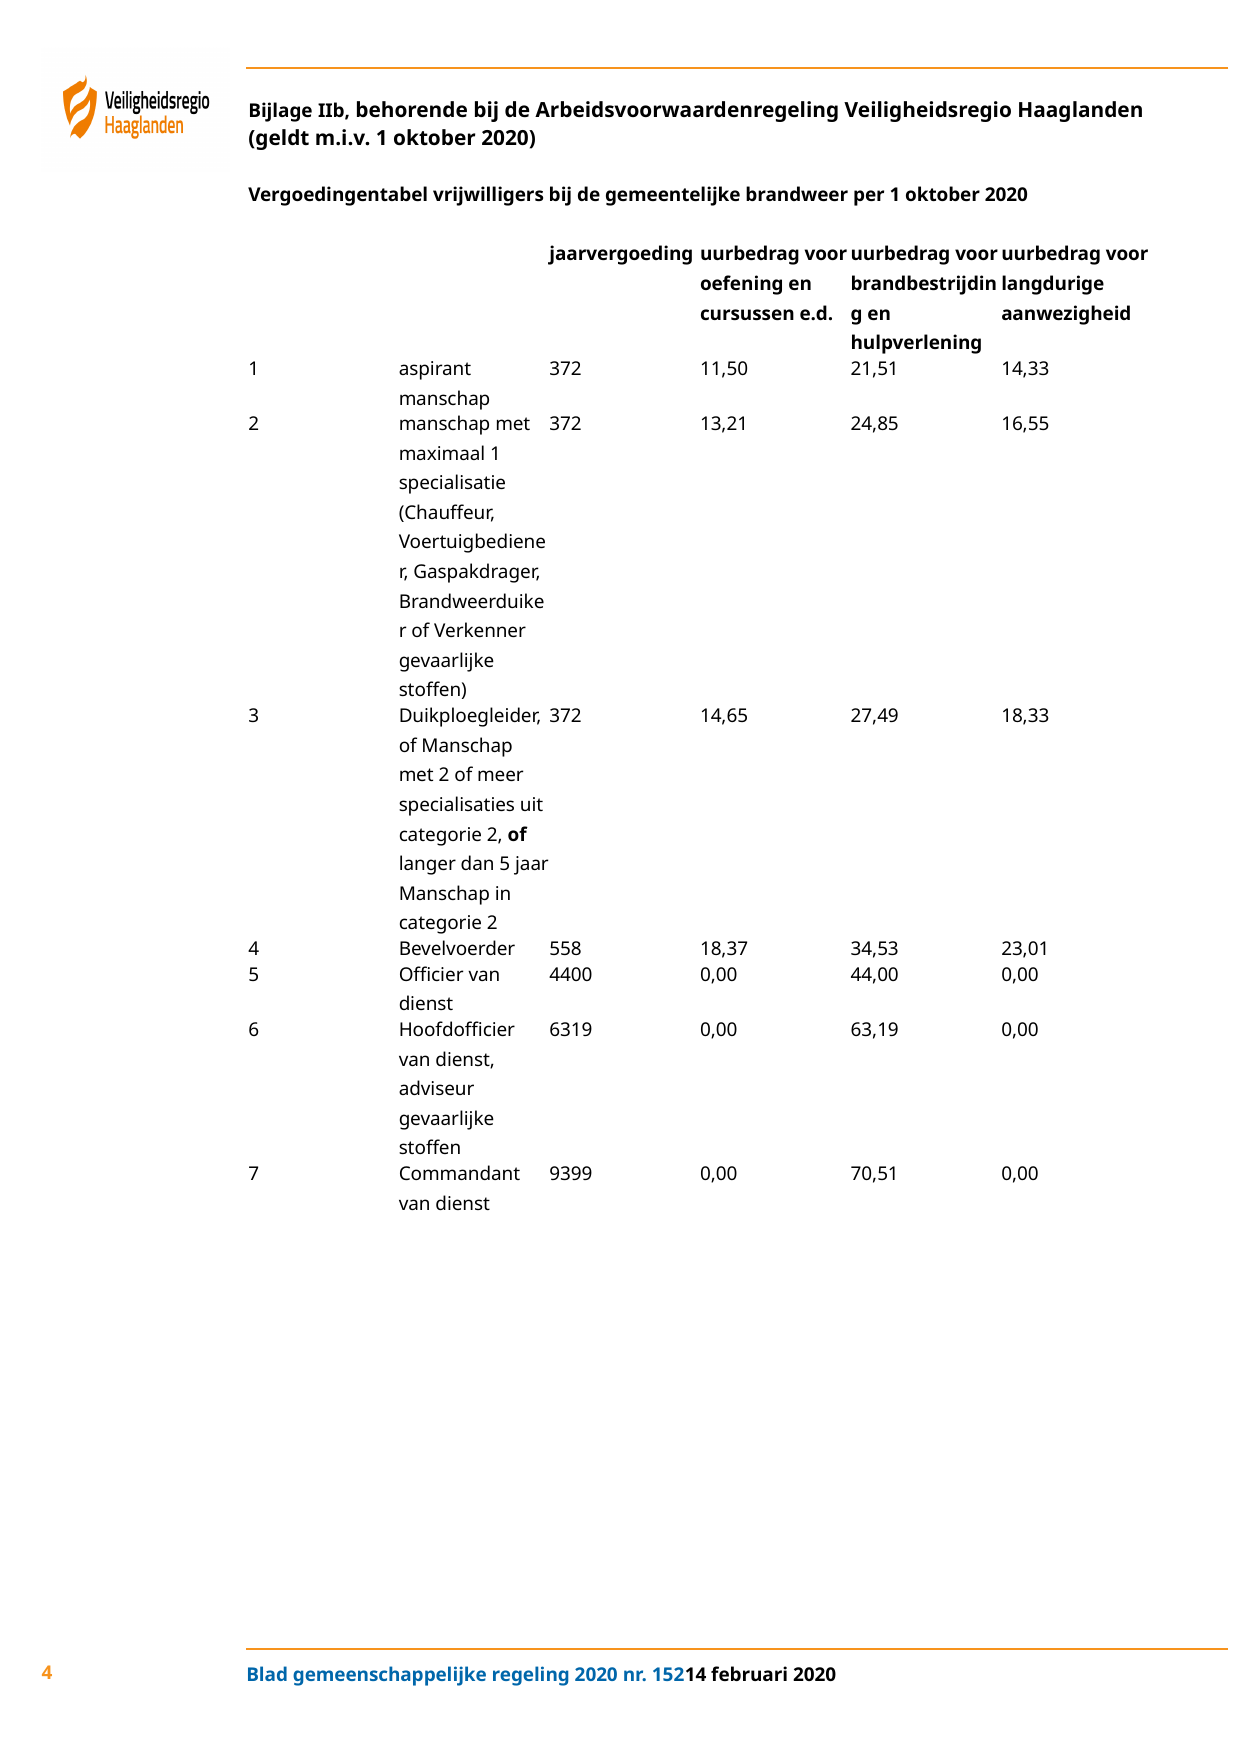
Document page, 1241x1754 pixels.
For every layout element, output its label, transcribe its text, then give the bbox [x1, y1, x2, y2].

table_cell 3 [248, 703, 398, 935]
table_cell 1 [248, 355, 398, 410]
table_cell 16,55 [1001, 410, 1152, 702]
table_cell 6319 [549, 1016, 700, 1160]
table_cell 0,00 [700, 1016, 850, 1160]
table_cell 372 [549, 703, 700, 935]
table_cell 21,51 [850, 355, 1001, 410]
table_cell 70,51 [850, 1160, 1001, 1216]
table_cell 44,00 [850, 961, 1001, 1016]
table_cell 18,37 [700, 935, 850, 961]
table_cell 558 [549, 935, 700, 961]
table_cell 24,85 [850, 410, 1001, 702]
table_cell 2 [248, 410, 398, 702]
table_cell 4 [248, 935, 398, 961]
table_cell Bevelvoerder [399, 935, 549, 961]
table_cell 0,00 [700, 1160, 850, 1216]
table_cell 18,33 [1001, 703, 1152, 935]
text Bijlage IIb, behorende bij de Arbeidsvoorwaardenregeling Veiligheidsregio Haaglanden (geldt m.i.v. 1 oktober 2020) [248, 95, 1152, 152]
table_cell Officier van dienst [399, 961, 549, 1016]
table_header uurbedrag voor oefening en cursussen e.d. [700, 241, 850, 355]
table_header [399, 241, 549, 355]
table_cell 14,65 [700, 703, 850, 935]
table_cell 34,53 [850, 935, 1001, 961]
table_cell 63,19 [850, 1016, 1001, 1160]
table_header [248, 241, 398, 355]
table_header jaarvergoeding [549, 241, 700, 355]
table_cell 4400 [549, 961, 700, 1016]
table_cell 5 [248, 961, 398, 1016]
table_cell 7 [248, 1160, 398, 1216]
table_cell Hoofdofficier van dienst, adviseur gevaarlijke stoffen [399, 1016, 549, 1160]
table_cell 372 [549, 355, 700, 410]
picture [41, 47, 231, 172]
table_cell 9399 [549, 1160, 700, 1216]
table_cell 13,21 [700, 410, 850, 702]
table_cell Commandant van dienst [399, 1160, 549, 1216]
table_header uurbedrag voor langdurige aanwezigheid [1001, 241, 1152, 355]
table_cell manschap met maximaal 1 specialisatie (Chauffeur, Voertuigbediener, Gaspakdrager, Brandweerduiker of Verkenner gevaarlijke stoffen) [399, 410, 549, 702]
table_cell 0,00 [1001, 1016, 1152, 1160]
table_cell Duikploegleider, of Manschap met 2 of meer specialisaties uit categorie 2, of langer dan 5 jaar Manschap in categorie 2 [399, 703, 549, 935]
table_cell 372 [549, 410, 700, 702]
table_header uurbedrag voor brandbestrijding en hulpverlening [850, 241, 1001, 355]
table_cell 27,49 [850, 703, 1001, 935]
table_cell aspirant manschap [399, 355, 549, 410]
table_cell 0,00 [1001, 1160, 1152, 1216]
table_cell 23,01 [1001, 935, 1152, 961]
table_cell 6 [248, 1016, 398, 1160]
table_cell 14,33 [1001, 355, 1152, 410]
table_cell 0,00 [700, 961, 850, 1016]
table_cell 11,50 [700, 355, 850, 410]
text Vergoedingentabel vrijwilligers bij de gemeentelijke brandweer per 1 oktober 2020 [248, 181, 1152, 207]
table_cell 0,00 [1001, 961, 1152, 1016]
